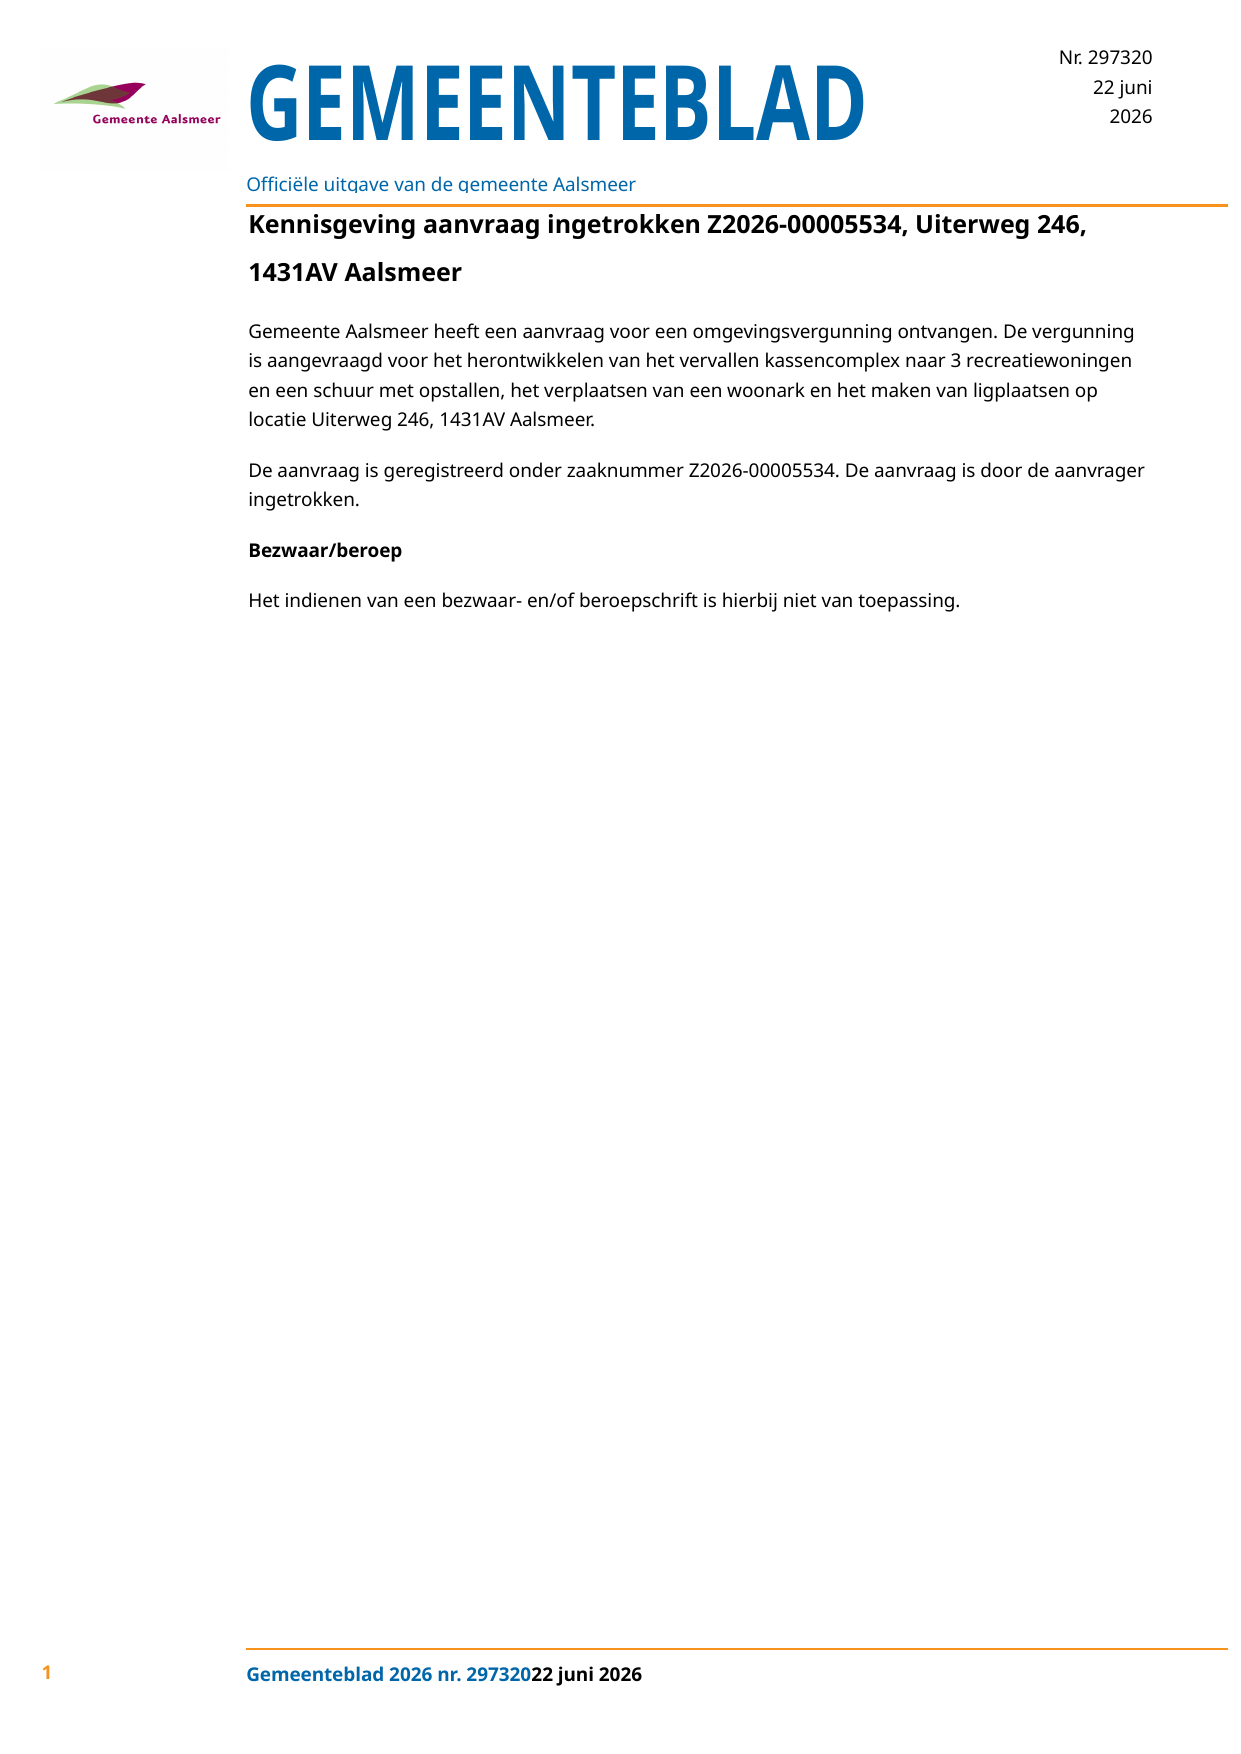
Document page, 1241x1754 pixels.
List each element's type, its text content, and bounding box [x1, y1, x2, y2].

picture [41, 47, 231, 172]
text Gemeente Aalsmeer heeft een aanvraag voor een omgevingsvergunning ontvangen. De vergunning is aangevraagd voor het herontwikkelen van het vervallen kassencomplex naar 3 recreatiewoningen en een schuur met opstallen, het verplaatsen van een woonark en het maken van ligplaatsen op locatie Uiterweg 246, 1431AV Aalsmeer. [248, 318, 1152, 432]
text Het indienen van een bezwaar- en/of beroepschrift is hierbij niet van toepassing. [248, 587, 1152, 613]
text Kennisgeving aanvraag ingetrokken Z2026-00005534, Uiterweg 246, 1431AV Aalsmeer [248, 207, 1152, 288]
text Bezwaar/beroep [248, 537, 1152, 563]
text De aanvraag is geregistreerd onder zaaknummer Z2026-00005534. De aanvraag is door de aanvrager ingetrokken. [248, 457, 1152, 512]
